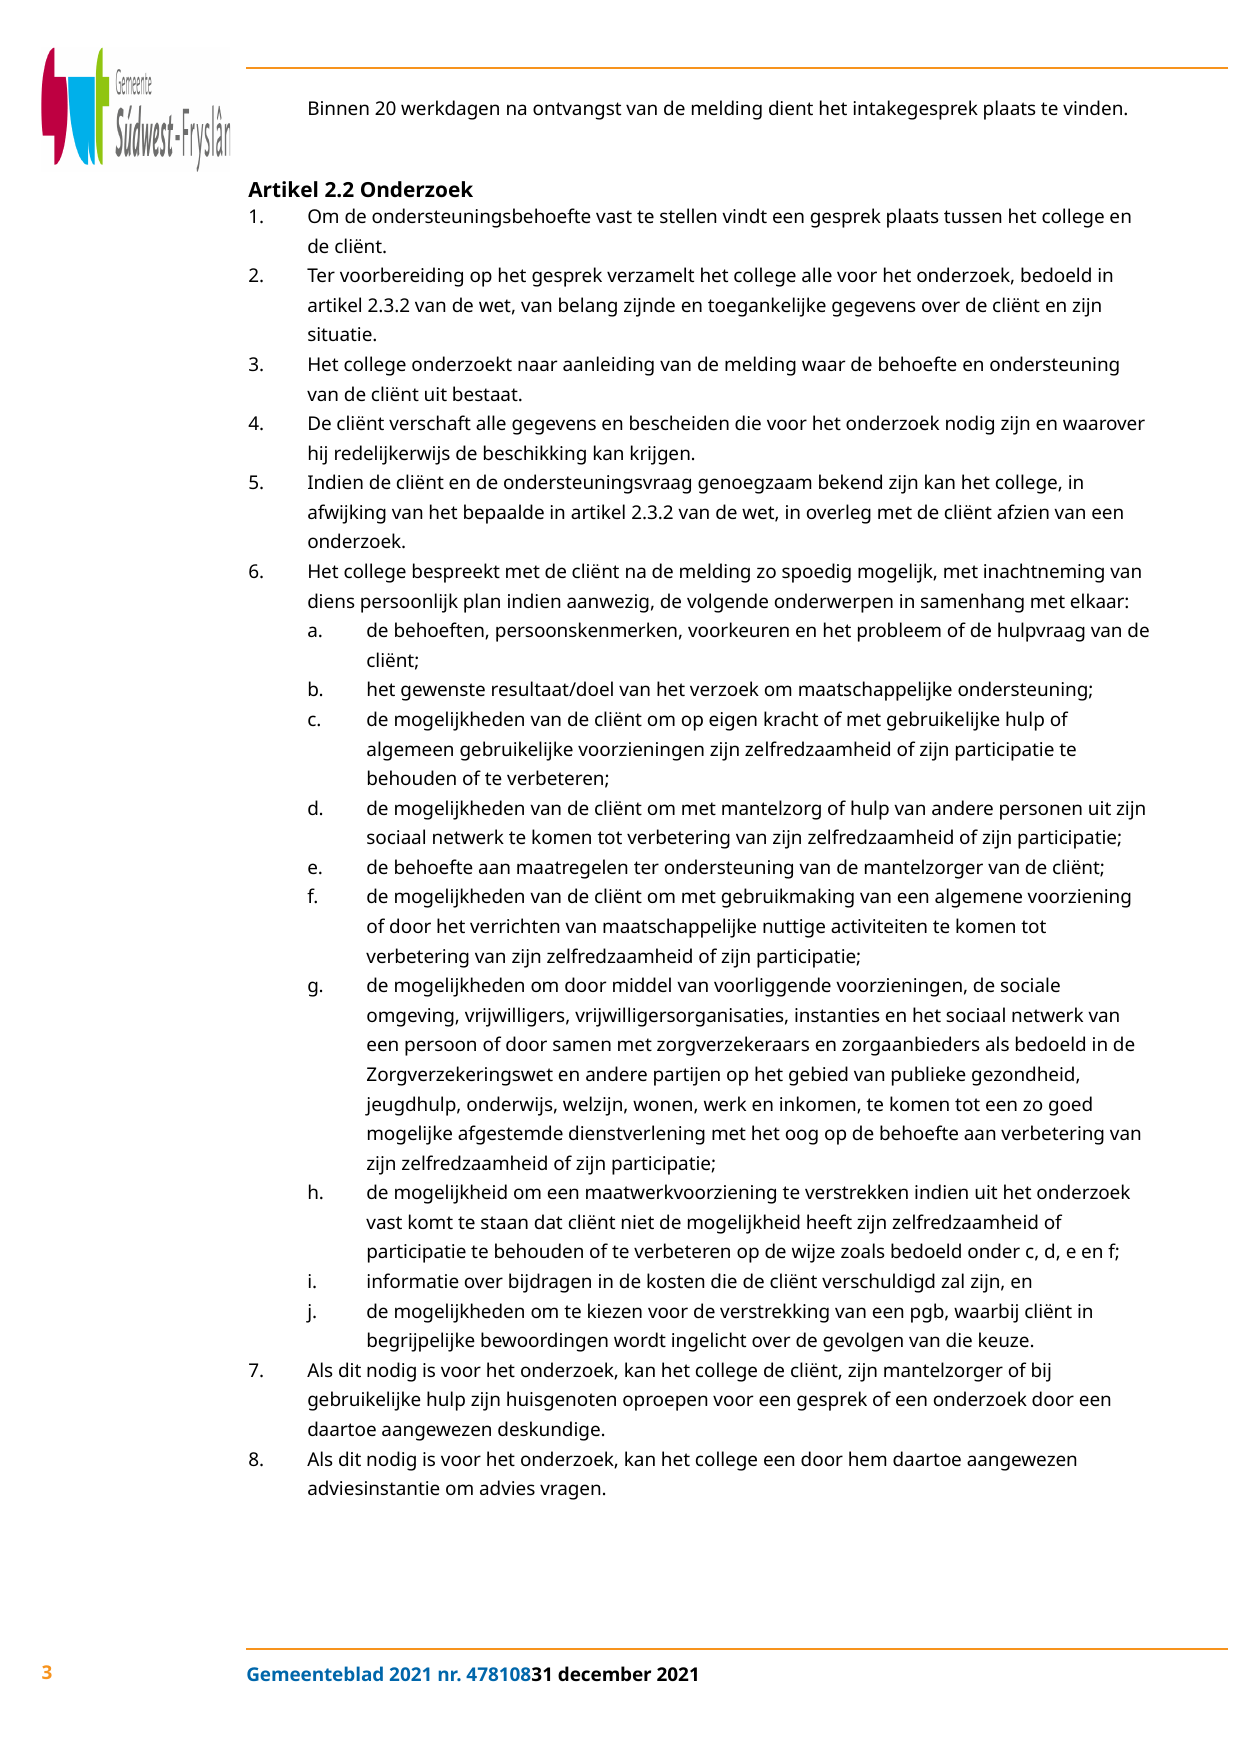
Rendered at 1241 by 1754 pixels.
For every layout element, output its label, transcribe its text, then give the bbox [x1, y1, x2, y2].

picture [41, 47, 231, 172]
list de mogelijkheden om te kiezen voor de verstrekking van een pgb, waarbij cliënt in begrijpelijke bewoordingen wordt ingelicht over de gevolgen van die keuze. [307, 1298, 1152, 1353]
list de mogelijkheden om door middel van voorliggende voorzieningen, de sociale omgeving, vrijwilligers, vrijwilligersorganisaties, instanties en het sociaal netwerk van een persoon of door samen met zorgverzekeraars en zorgaanbieders als bedoeld in de Zorgverzekeringswet en andere partijen op het gebied van publieke gezondheid, jeugdhulp, onderwijs, welzijn, wonen, werk en inkomen, te komen tot een zo goed mogelijke afgestemde dienstverlening met het oog op de behoefte aan verbetering van zijn zelfredzaamheid of zijn participatie; [307, 972, 1152, 1176]
list informatie over bijdragen in de kosten die de cliënt verschuldigd zal zijn, en [307, 1268, 1152, 1294]
list Als dit nodig is voor het onderzoek, kan het college de cliënt, zijn mantelzorger of bij gebruikelijke hulp zijn huisgenoten oproepen voor een gesprek of een onderzoek door een daartoe aangewezen deskundige. [248, 1357, 1152, 1442]
list de mogelijkheden van de cliënt om met gebruikmaking van een algemene voorziening of door het verrichten van maatschappelijke nuttige activiteiten te komen tot verbetering van zijn zelfredzaamheid of zijn participatie; [307, 884, 1152, 968]
list De cliënt verschaft alle gegevens en bescheiden die voor het onderzoek nodig zijn en waarover hij redelijkerwijs de beschikking kan krijgen. [248, 410, 1152, 466]
list de behoeften, persoonskenmerken, voorkeuren en het probleem of de hulpvraag van de cliënt; [307, 617, 1152, 673]
list Indien de cliënt en de ondersteuningsvraag genoegzaam bekend zijn kan het college, in afwijking van het bepaalde in artikel 2.3.2 van de wet, in overleg met de cliënt afzien van een onderzoek. [248, 469, 1152, 554]
list de mogelijkheid om een maatwerkvoorziening te verstrekken indien uit het onderzoek vast komt te staan dat cliënt niet de mogelijkheid heeft zijn zelfredzaamheid of participatie te behouden of te verbeteren op de wijze zoals bedoeld onder c, d, e en f; [307, 1179, 1152, 1264]
list Ter voorbereiding op het gesprek verzamelt het college alle voor het onderzoek, bedoeld in artikel 2.3.2 van de wet, van belang zijnde en toegankelijke gegevens over de cliënt en zijn situatie. [248, 262, 1152, 347]
list Het college onderzoekt naar aanleiding van de melding waar de behoefte en ondersteuning van de cliënt uit bestaat. [248, 351, 1152, 406]
list de behoefte aan maatregelen ter ondersteuning van de mantelzorger van de cliënt; [307, 854, 1152, 880]
list Om de ondersteuningsbehoefte vast te stellen vindt een gesprek plaats tussen het college en de cliënt. [248, 203, 1152, 258]
text Artikel 2.2 Onderzoek [248, 175, 1152, 203]
list Binnen 20 werkdagen na ontvangst van de melding dient het intakegesprek plaats te vinden. [248, 95, 1152, 121]
list het gewenste resultaat/doel van het verzoek om maatschappelijke ondersteuning; [307, 677, 1152, 702]
list de mogelijkheden van de cliënt om met mantelzorg of hulp van andere personen uit zijn sociaal netwerk te komen tot verbetering van zijn zelfredzaamheid of zijn participatie; [307, 795, 1152, 850]
list de mogelijkheden van de cliënt om op eigen kracht of met gebruikelijke hulp of algemeen gebruikelijke voorzieningen zijn zelfredzaamheid of zijn participatie te behouden of te verbeteren; [307, 706, 1152, 791]
list Het college bespreekt met de cliënt na de melding zo spoedig mogelijk, met inachtneming van diens persoonlijk plan indien aanwezig, de volgende onderwerpen in samenhang met elkaar: [248, 558, 1152, 613]
list Als dit nodig is voor het onderzoek, kan het college een door hem daartoe aangewezen adviesinstantie om advies vragen. [248, 1446, 1152, 1501]
